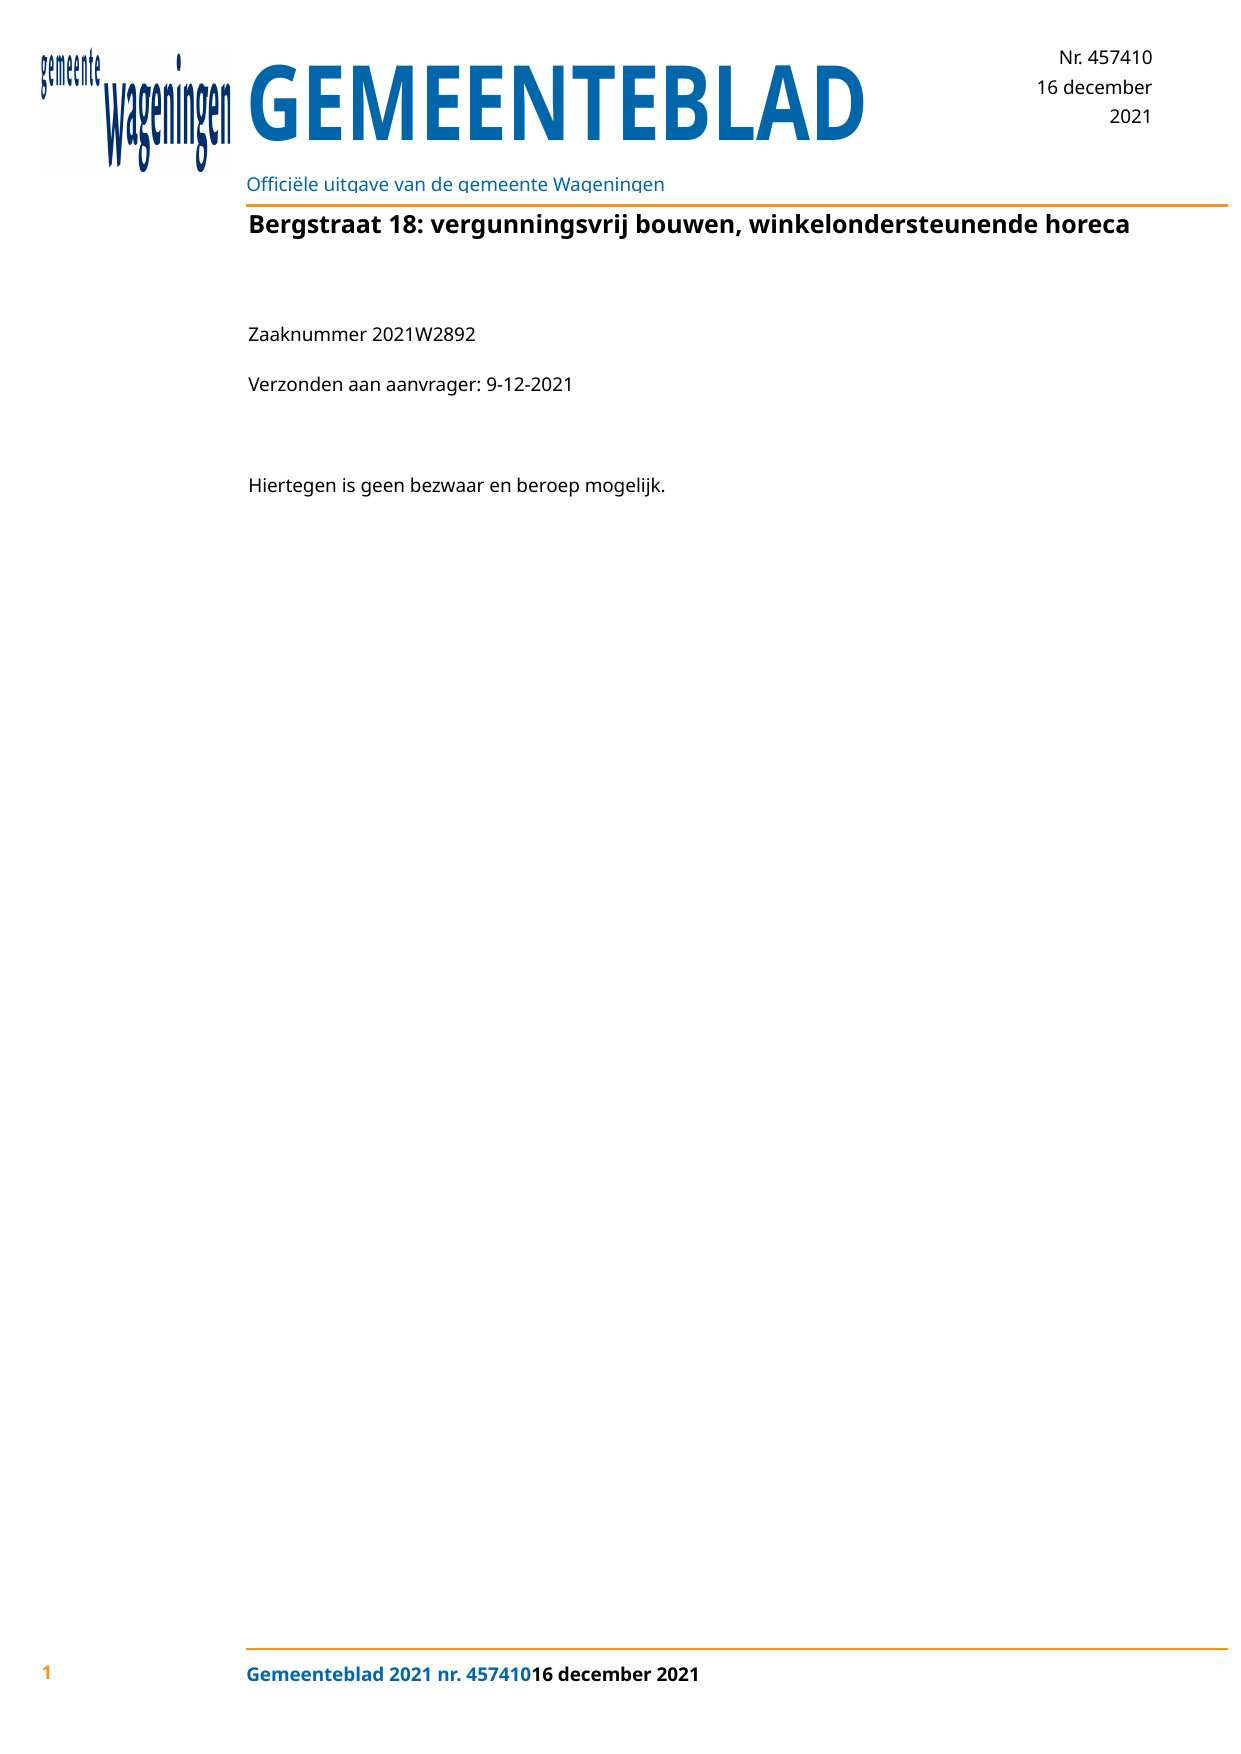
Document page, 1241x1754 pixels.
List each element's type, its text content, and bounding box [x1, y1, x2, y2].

text Zaaknummer 2021W2892 [248, 321, 1152, 346]
picture [41, 47, 231, 172]
text Verzonden aan aanvrager: 9-12-2021 [248, 371, 1152, 397]
text Hiertegen is geen bezwaar en beroep mogelijk. [248, 472, 1152, 498]
text Bergstraat 18: vergunningsvrij bouwen, winkelondersteunende horeca [248, 207, 1152, 241]
